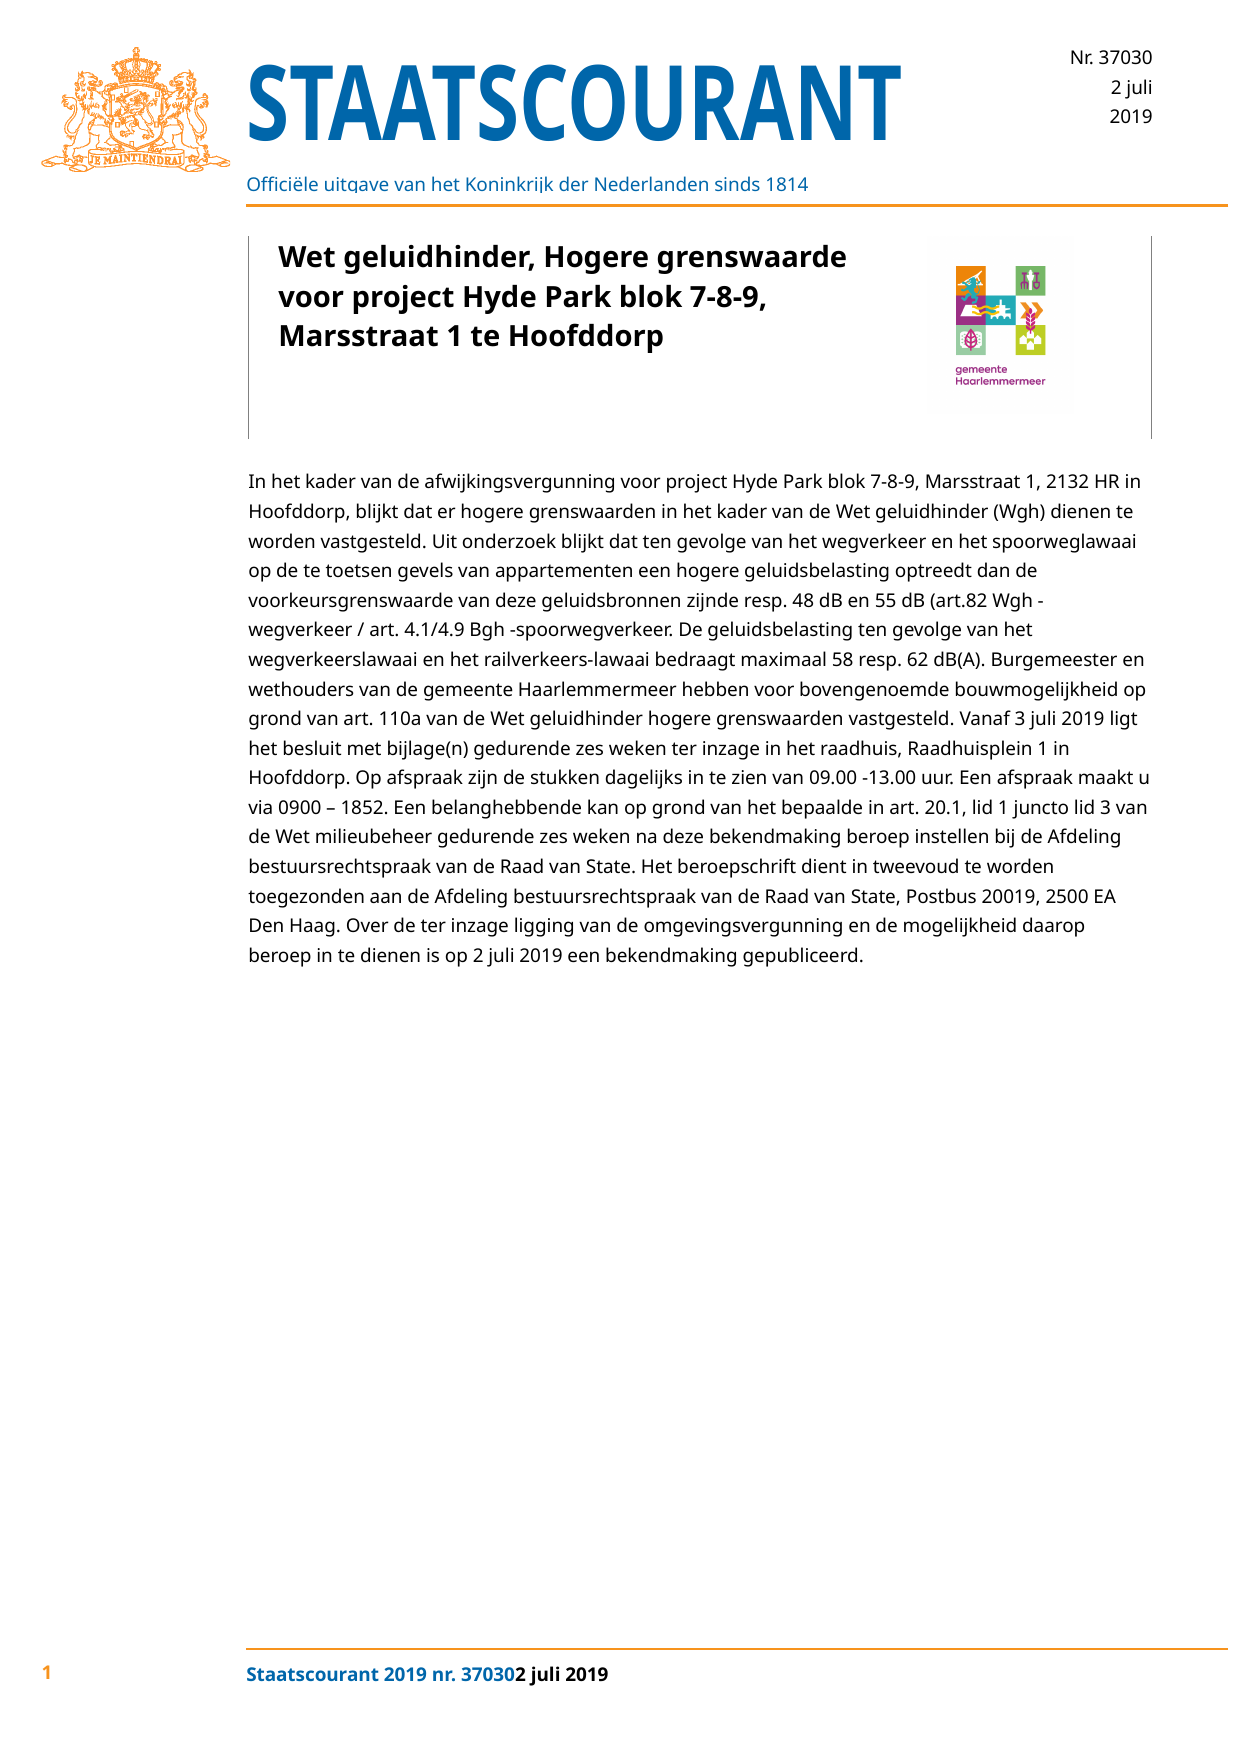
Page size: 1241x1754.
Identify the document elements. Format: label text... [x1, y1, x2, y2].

picture [41, 47, 231, 172]
table_header Wet geluidhinder, Hogere grenswaarde voor project Hyde Park blok 7-8-9, Marsstraat 1 te Hoofddorp [249, 236, 850, 439]
picture [926, 236, 1075, 414]
table_header [850, 236, 926, 413]
text In het kader van de afwijkingsvergunning voor project Hyde Park blok 7-8-9, Marsstraat 1, 2132 HR in Hoofddorp, blijkt dat er hogere grenswaarden in het kader van de Wet geluidhinder (Wgh) dienen te worden vastgesteld. Uit onderzoek blijkt dat ten gevolge van het wegverkeer en het spoorweglawaai op de te toetsen gevels van appartementen een hogere geluidsbelasting optreedt dan de voorkeursgrenswaarde van deze geluidsbronnen zijnde resp. 48 dB en 55 dB (art.82 Wgh - wegverkeer / art. 4.1/4.9 Bgh -spoorwegverkeer. De geluidsbelasting ten gevolge van het wegverkeerslawaai en het railverkeers-lawaai bedraagt maximaal 58 resp. 62 dB(A). Burgemeester en wethouders van de gemeente Haarlemmermeer hebben voor bovengenoemde bouwmogelijkheid op grond van art. 110a van de Wet geluidhinder hogere grenswaarden vastgesteld. Vanaf 3 juli 2019 ligt het besluit met bijlage(n) gedurende zes weken ter inzage in het raadhuis, Raadhuisplein 1 in Hoofddorp. Op afspraak zijn de stukken dagelijks in te zien van 09.00 -13.00 uur. Een afspraak maakt u via 0900 – 1852. Een belanghebbende kan op grond van het bepaalde in art. 20.1, lid 1 juncto lid 3 van de Wet milieubeheer gedurende zes weken na deze bekendmaking beroep instellen bij de Afdeling bestuursrechtspraak van de Raad van State. Het beroepschrift dient in tweevoud te worden toegezonden aan de Afdeling bestuursrechtspraak van de Raad van State, Postbus 20019, 2500 EA Den Haag. Over de ter inzage ligging van de omgevingsvergunning en de mogelijkheid daarop beroep in te dienen is op 2 juli 2019 een bekendmaking gepubliceerd. [248, 469, 1152, 968]
table_header [850, 414, 1151, 439]
table_header [1075, 236, 1151, 413]
